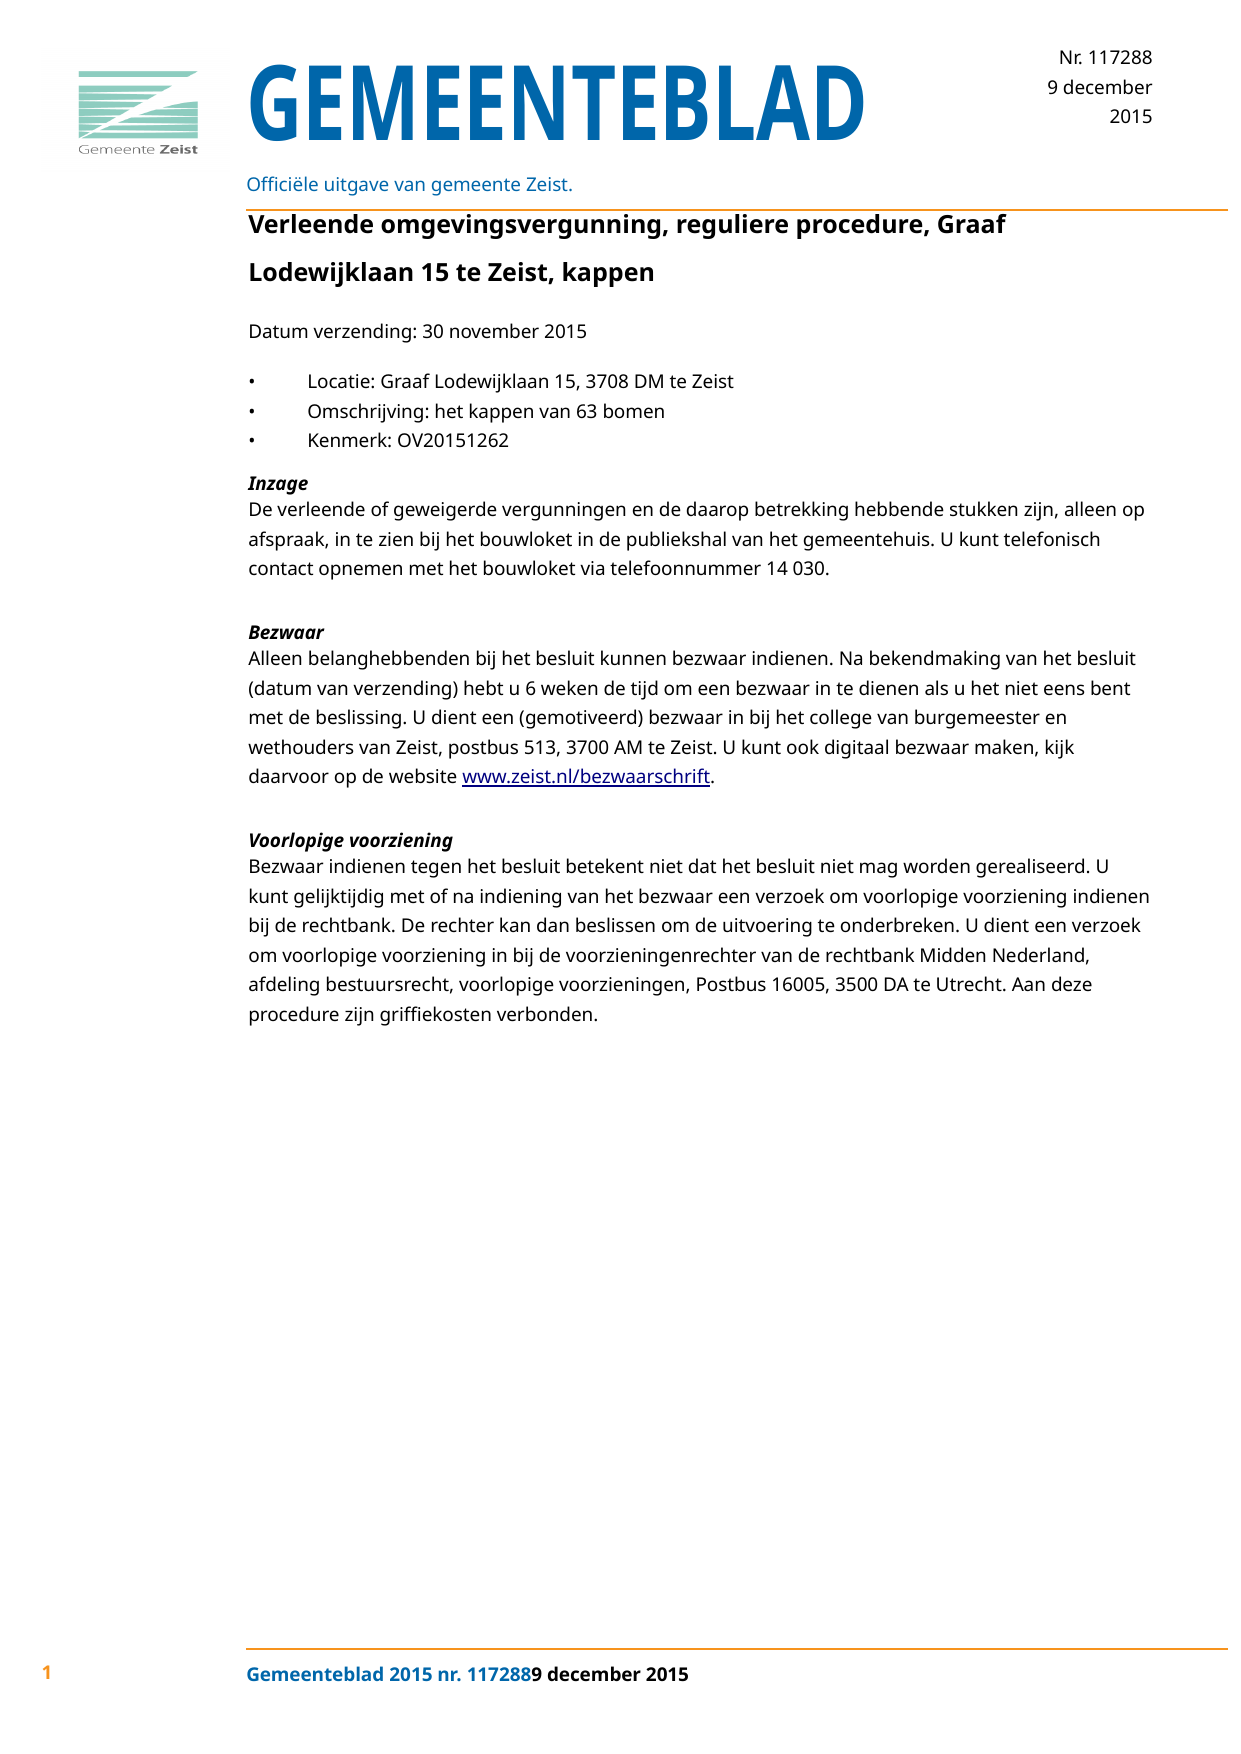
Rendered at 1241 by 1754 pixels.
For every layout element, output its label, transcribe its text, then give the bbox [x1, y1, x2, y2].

list Kenmerk: OV20151262 [248, 427, 1152, 453]
text Bezwaar indienen tegen het besluit betekent niet dat het besluit niet mag worden gerealiseerd. U kunt gelijktijdig met of na indiening van het bezwaar een verzoek om voorlopige voorziening indienen bij de rechtbank. De rechter kan dan beslissen om de uitvoering te onderbreken. U dient een verzoek om voorlopige voorziening in bij de voorzieningenrechter van de rechtbank Midden Nederland, afdeling bestuursrecht, voorlopige voorzieningen, Postbus 16005, 3500 DA te Utrecht. Aan deze procedure zijn griffiekosten verbonden. [248, 853, 1152, 1027]
text Datum verzending: 30 november 2015 [248, 318, 1152, 344]
list Omschrijving: het kappen van 63 bomen [248, 398, 1152, 424]
picture [41, 47, 231, 172]
text Alleen belanghebbenden bij het besluit kunnen bezwaar indienen. Na bekendmaking van het besluit (datum van verzending) hebt u 6 weken de tijd om een bezwaar in te dienen als u het niet eens bent met de beslissing. U dient een (gemotiveerd) bezwaar in bij het college van burgemeester en wethouders van Zeist, postbus 513, 3700 AM te Zeist. U kunt ook digitaal bezwaar maken, kijk daarvoor op de website www.zeist.nl/bezwaarschrift. [248, 645, 1152, 789]
text Voorlopige voorziening [248, 827, 1152, 853]
text Verleende omgevingsvergunning, reguliere procedure, Graaf Lodewijklaan 15 te Zeist, kappen [248, 211, 1152, 288]
text Inzage [248, 471, 1152, 496]
list Locatie: Graaf Lodewijklaan 15, 3708 DM te Zeist [248, 368, 1152, 394]
text De verleende of geweigerde vergunningen en de daarop betrekking hebbende stukken zijn, alleen op afspraak, in te zien bij het bouwloket in de publiekshal van het gemeentehuis. U kunt telefonisch contact opnemen met het bouwloket via telefoonnummer 14 030. [248, 496, 1152, 581]
text Bezwaar [248, 619, 1152, 645]
